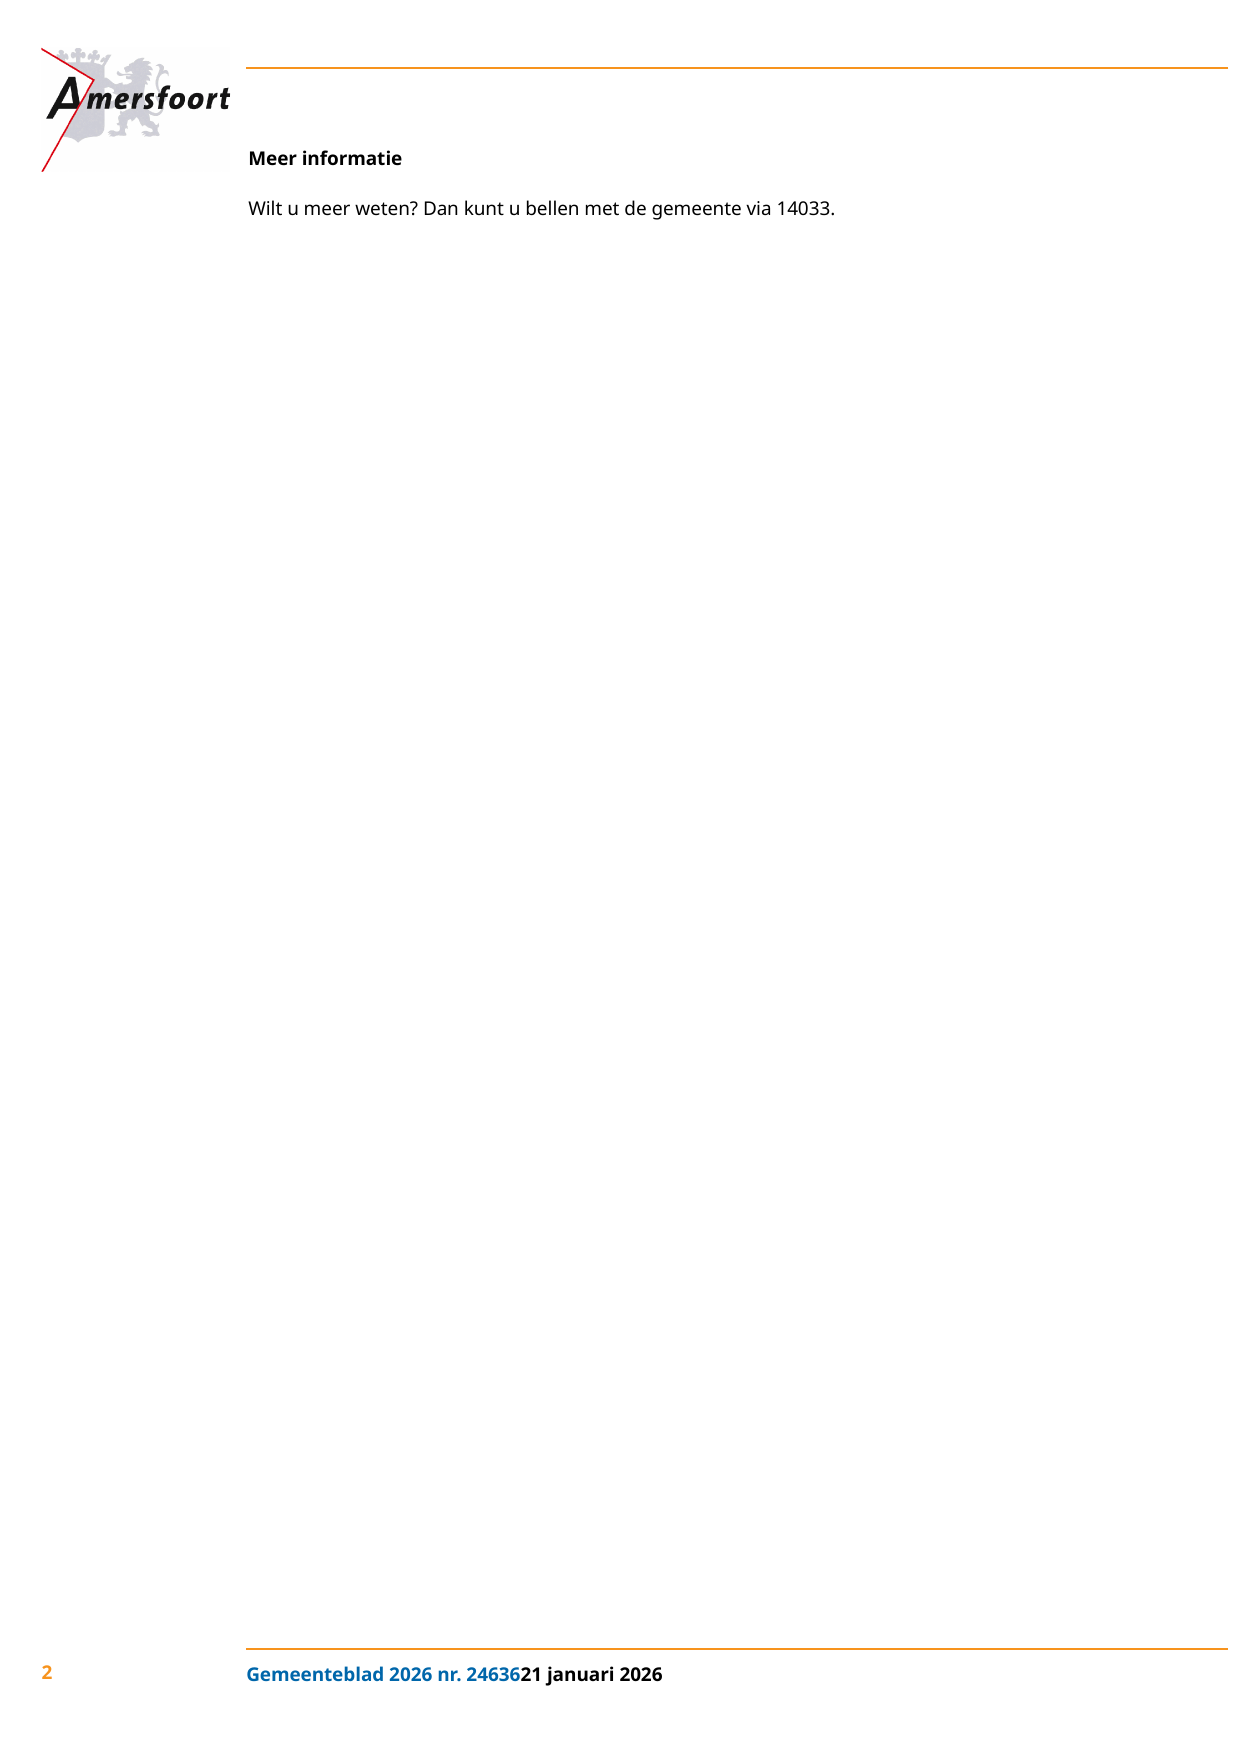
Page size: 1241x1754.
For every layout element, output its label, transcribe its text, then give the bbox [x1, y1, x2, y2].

text Wilt u meer weten? Dan kunt u bellen met de gemeente via 14033. [248, 196, 1152, 221]
picture [41, 47, 231, 172]
text Meer informatie [248, 145, 1152, 171]
